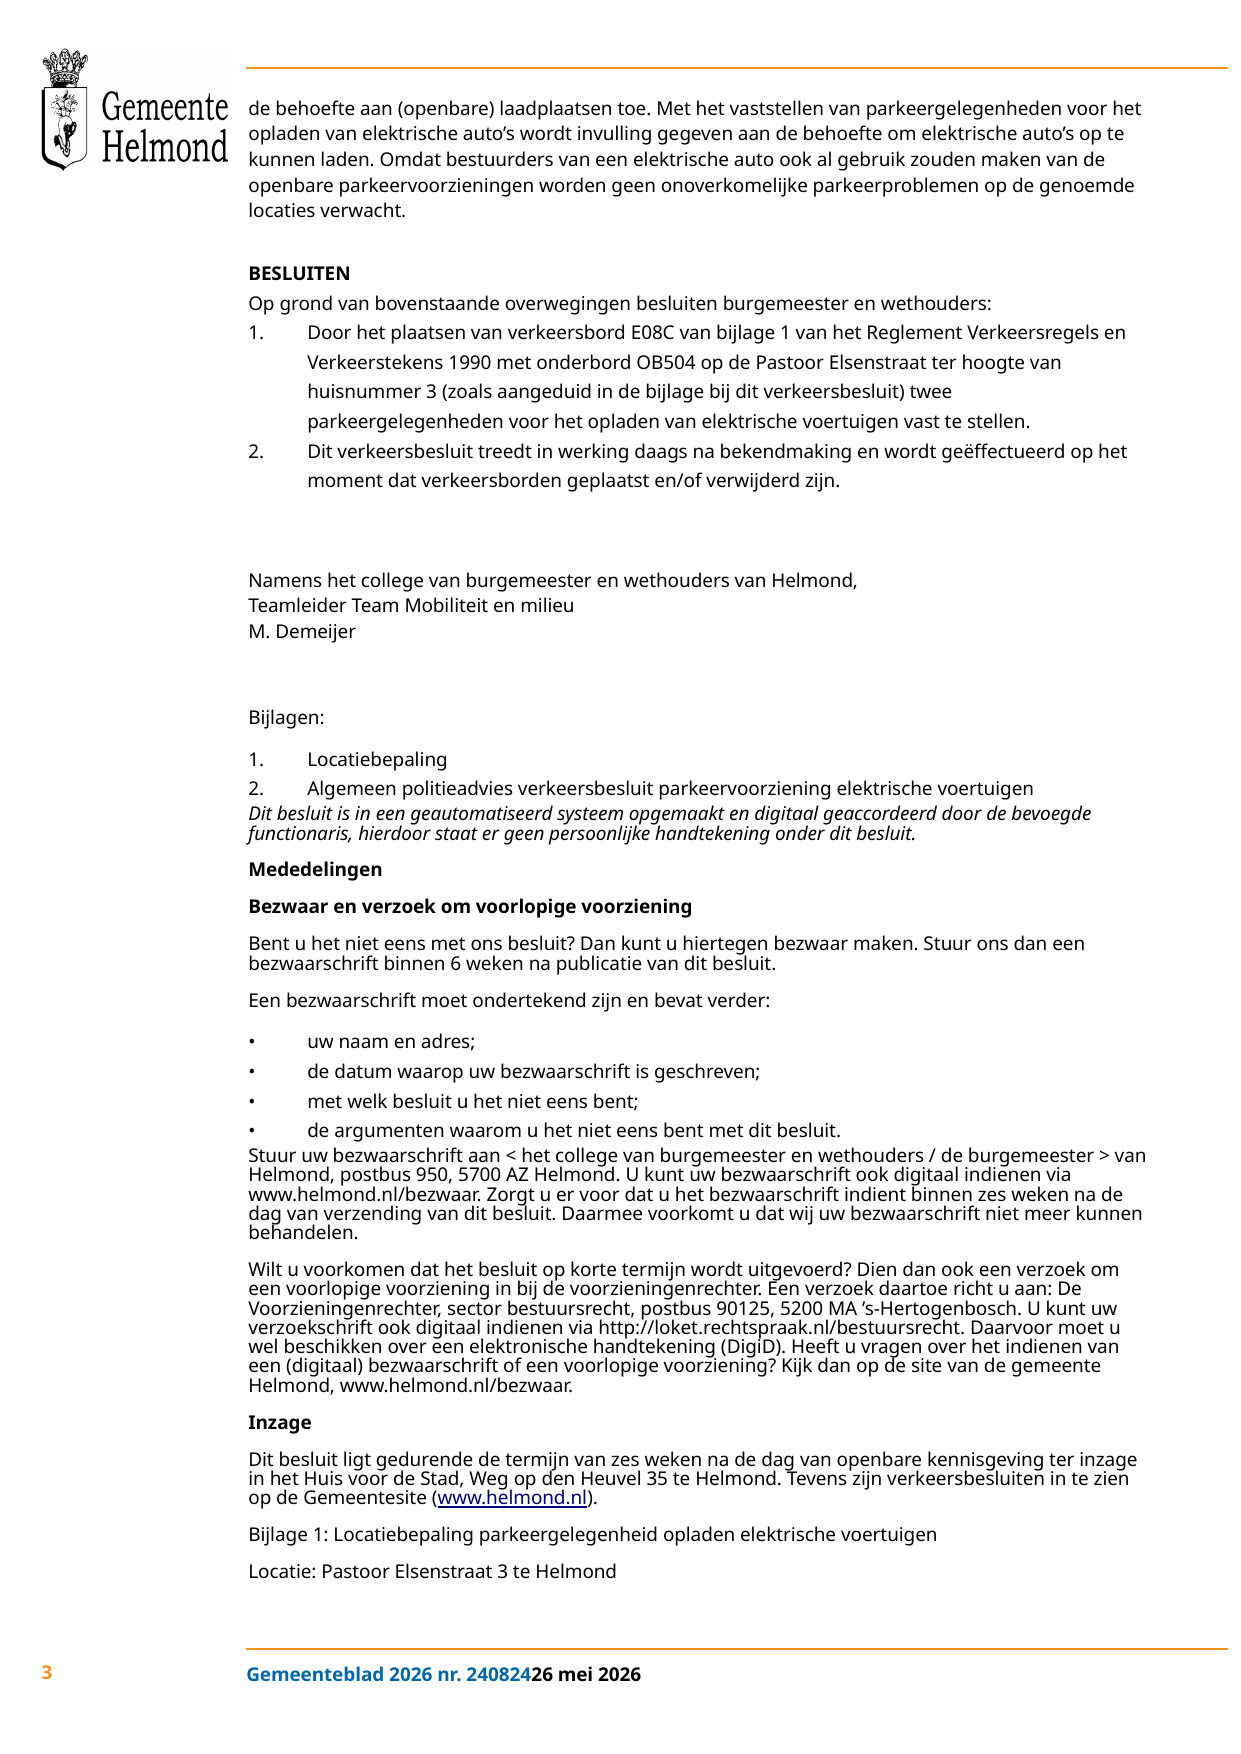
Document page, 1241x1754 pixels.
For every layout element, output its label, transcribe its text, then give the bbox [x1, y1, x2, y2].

text Een bezwaarschrift moet ondertekend zijn en bevat verder: [248, 992, 1152, 1011]
text Inzage [248, 1414, 1152, 1433]
text BESLUITEN [248, 260, 1152, 286]
list de argumenten waarom u het niet eens bent met dit besluit. [248, 1117, 1152, 1143]
list Door het plaatsen van verkeersbord E08C van bijlage 1 van het Reglement Verkeersregels en Verkeerstekens 1990 met onderbord OB504 op de Pastoor Elsenstraat ter hoogte van huisnummer 3 (zoals aangeduid in de bijlage bij dit verkeersbesluit) twee parkeergelegenheden voor het opladen van elektrische voertuigen vast te stellen. [248, 319, 1152, 434]
text Dit besluit is in een geautomatiseerd systeem opgemaakt en digitaal geaccordeerd door de bevoegde functionaris, hierdoor staat er geen persoonlijke handtekening onder dit besluit. [248, 805, 1152, 844]
text Dit besluit ligt gedurende de termijn van zes weken na de dag van openbare kennisgeving ter inzage in het Huis voor de Stad, Weg op den Heuvel 35 te Helmond. Tevens zijn verkeersbesluiten in te zien op de Gemeentesite (www.helmond.nl). [248, 1451, 1152, 1508]
text Mededelingen [248, 861, 1152, 881]
list Locatiebepaling [248, 746, 1152, 772]
text Bent u het niet eens met ons besluit? Dan kunt u hiertegen bezwaar maken. Stuur ons dan een bezwaarschrift binnen 6 weken na publicatie van dit besluit. [248, 935, 1152, 974]
text Bijlagen: [248, 709, 1152, 728]
list met welk besluit u het niet eens bent; [248, 1088, 1152, 1113]
list Dit verkeersbesluit treedt in werking daags na bekendmaking en wordt geëffectueerd op het moment dat verkeersborden geplaatst en/of verwijderd zijn. [248, 438, 1152, 493]
text M. Demeijer [248, 618, 1152, 644]
text Locatie: Pastoor Elsenstraat 3 te Helmond [248, 1563, 1152, 1582]
list Algemeen politieadvies verkeersbesluit parkeervoorziening elektrische voertuigen [248, 776, 1152, 801]
text de behoefte aan (openbare) laadplaatsen toe. Met het vaststellen van parkeergelegenheden voor het opladen van elektrische auto’s wordt invulling gegeven aan de behoefte om elektrische auto’s op te kunnen laden. Omdat bestuurders van een elektrische auto ook al gebruik zouden maken van de openbare parkeervoorzieningen worden geen onoverkomelijke parkeerproblemen op de genoemde locaties verwacht. [248, 95, 1152, 223]
picture [41, 47, 231, 172]
text Wilt u voorkomen dat het besluit op korte termijn wordt uitgevoerd? Dien dan ook een verzoek om een voorlopige voorziening in bij de voorzieningenrechter. Een verzoek daartoe richt u aan: De Voorzieningenrechter, sector bestuursrecht, postbus 90125, 5200 MA ’s-Hertogenbosch. U kunt uw verzoekschrift ook digitaal indienen via http://loket.rechtspraak.nl/bestuursrecht. Daarvoor moet u wel beschikken over een elektronische handtekening (DigiD). Heeft u vragen over het indienen van een (digitaal) bezwaarschrift of een voorlopige voorziening? Kijk dan op de site van de gemeente Helmond, www.helmond.nl/bezwaar. [248, 1261, 1152, 1396]
text Stuur uw bezwaarschrift aan < het college van burgemeester en wethouders / de burgemeester > van Helmond, postbus 950, 5700 AZ Helmond. U kunt uw bezwaarschrift ook digitaal indienen via www.helmond.nl/bezwaar. Zorgt u er voor dat u het bezwaarschrift indient binnen zes weken na de dag van verzending van dit besluit. Daarmee voorkomt u dat wij uw bezwaarschrift niet meer kunnen behandelen. [248, 1147, 1152, 1243]
text Bijlage 1: Locatiebepaling parkeergelegenheid opladen elektrische voertuigen [248, 1526, 1152, 1545]
list de datum waarop uw bezwaarschrift is geschreven; [248, 1058, 1152, 1084]
text Op grond van bovenstaande overwegingen besluiten burgemeester en wethouders: [248, 290, 1152, 316]
list uw naam en adres; [248, 1029, 1152, 1054]
text Bezwaar en verzoek om voorlopige voorziening [248, 898, 1152, 918]
text Namens het college van burgemeester en wethouders van Helmond, [248, 567, 1152, 592]
text Teamleider Team Mobiliteit en milieu [248, 592, 1152, 618]
